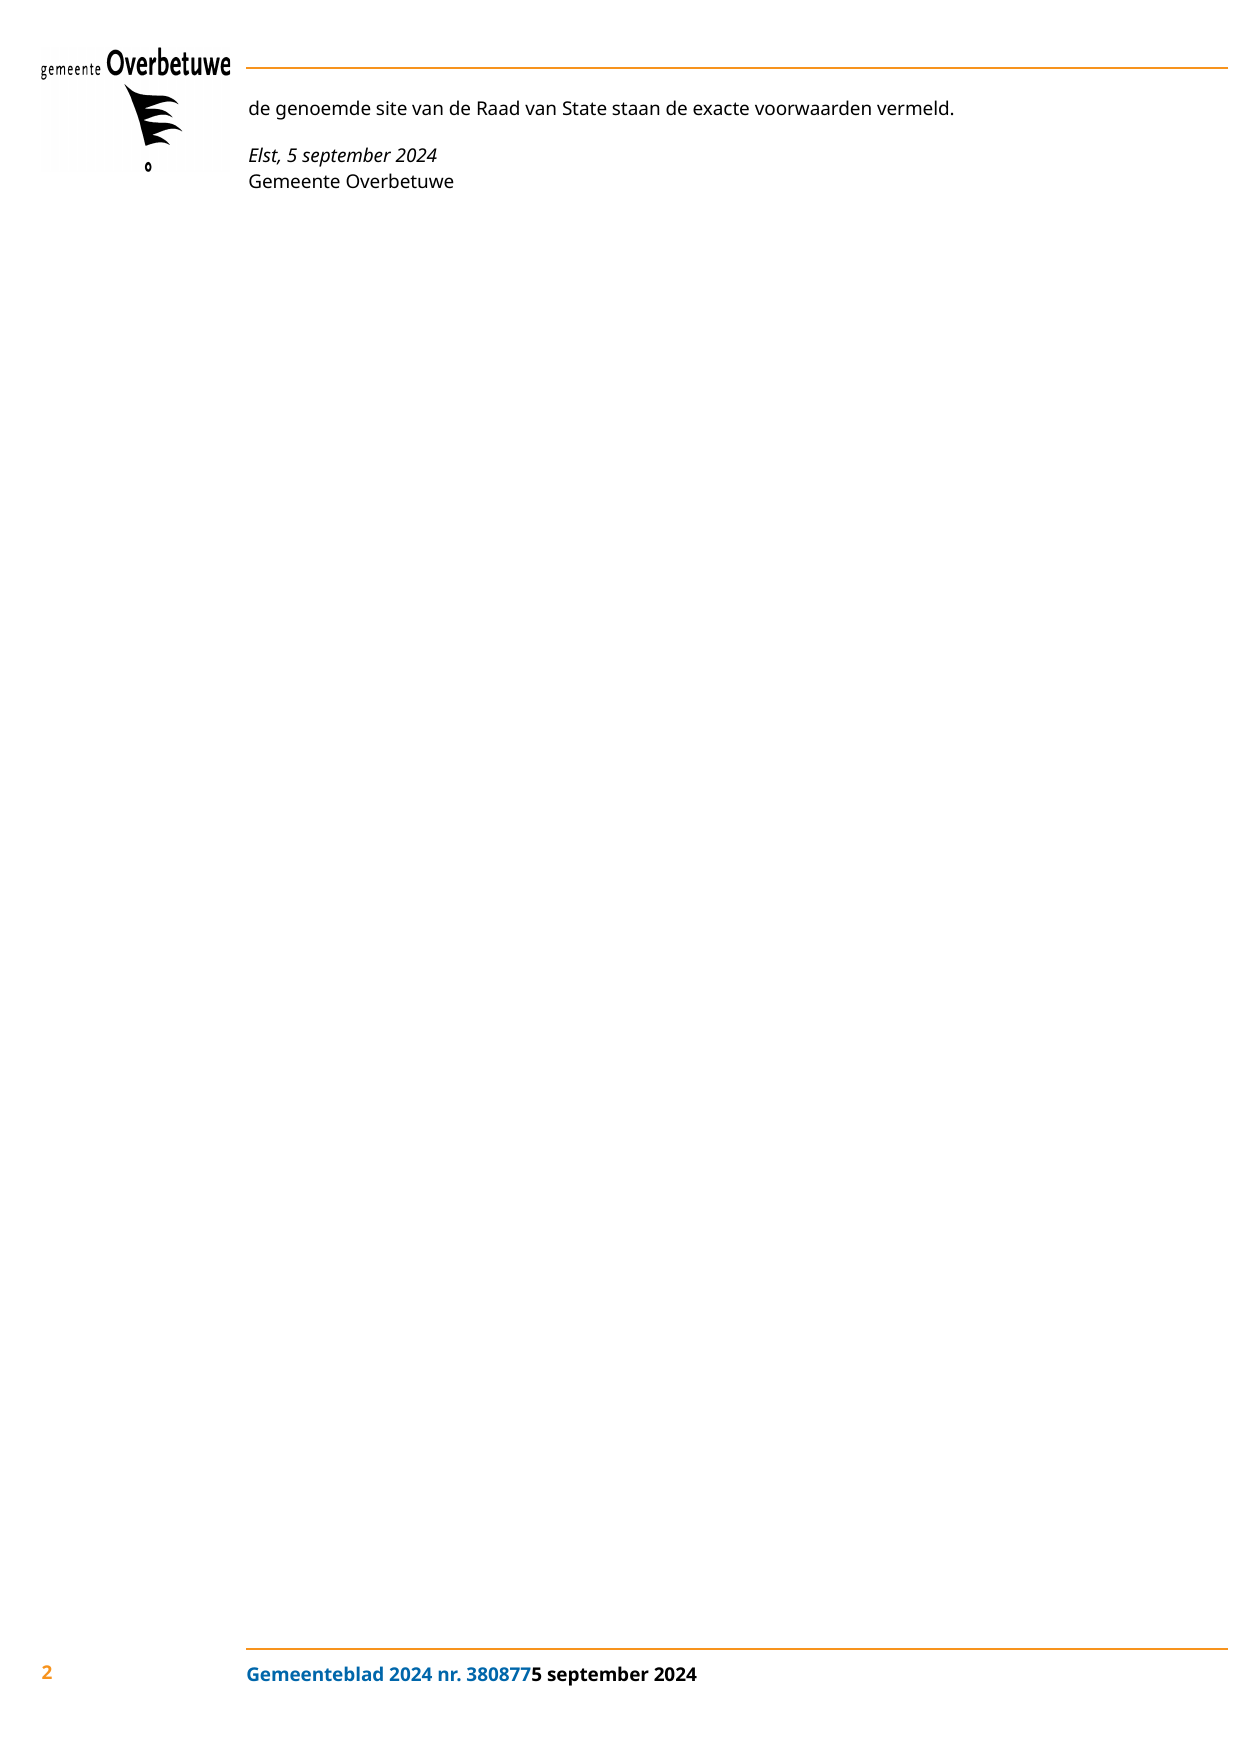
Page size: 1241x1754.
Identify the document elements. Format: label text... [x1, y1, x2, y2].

text Gemeente Overbetuwe [248, 168, 1152, 194]
text Elst, 5 september 2024 [248, 143, 1152, 168]
picture [41, 47, 231, 172]
text de genoemde site van de Raad van State staan de exacte voorwaarden vermeld. [248, 95, 1152, 121]
